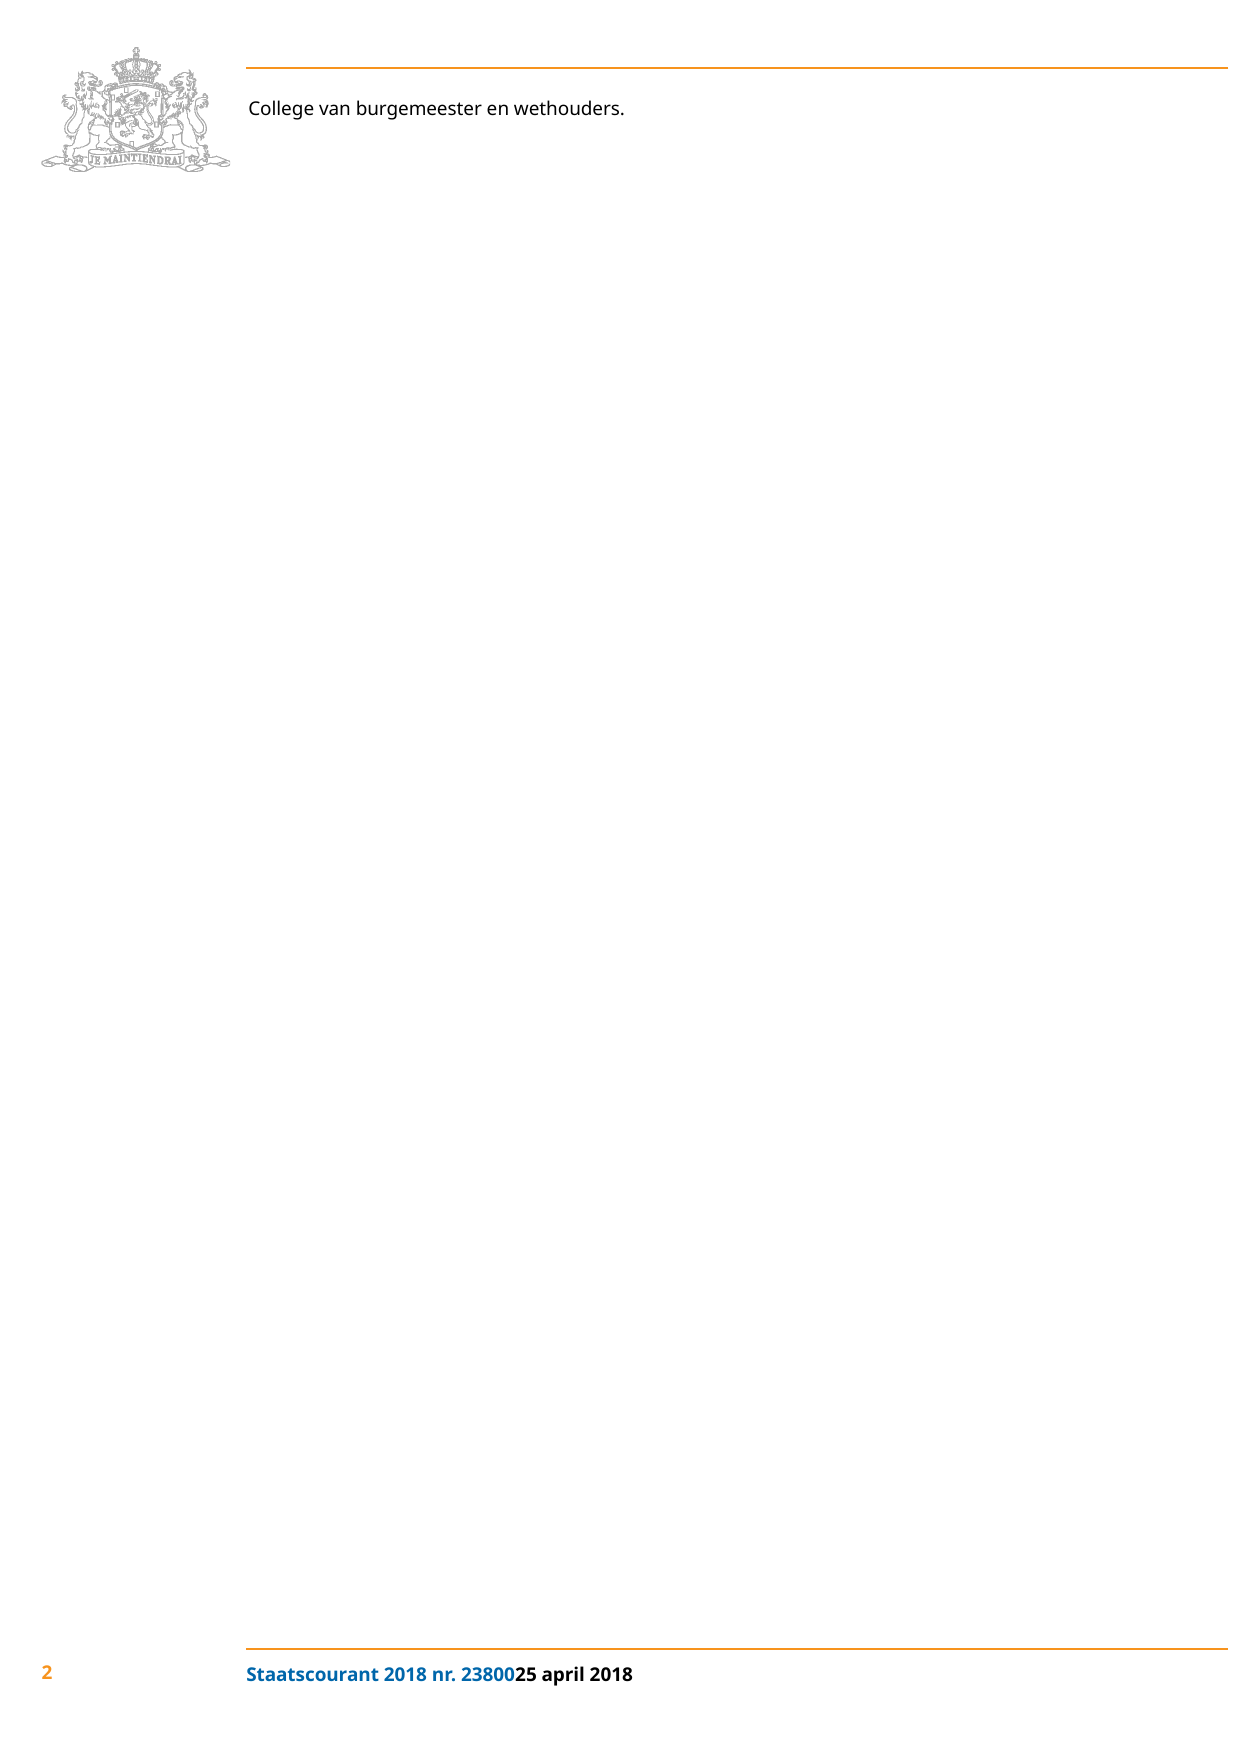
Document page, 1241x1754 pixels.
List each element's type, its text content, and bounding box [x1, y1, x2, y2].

picture [41, 47, 231, 172]
text College van burgemeester en wethouders. [248, 95, 1152, 121]
